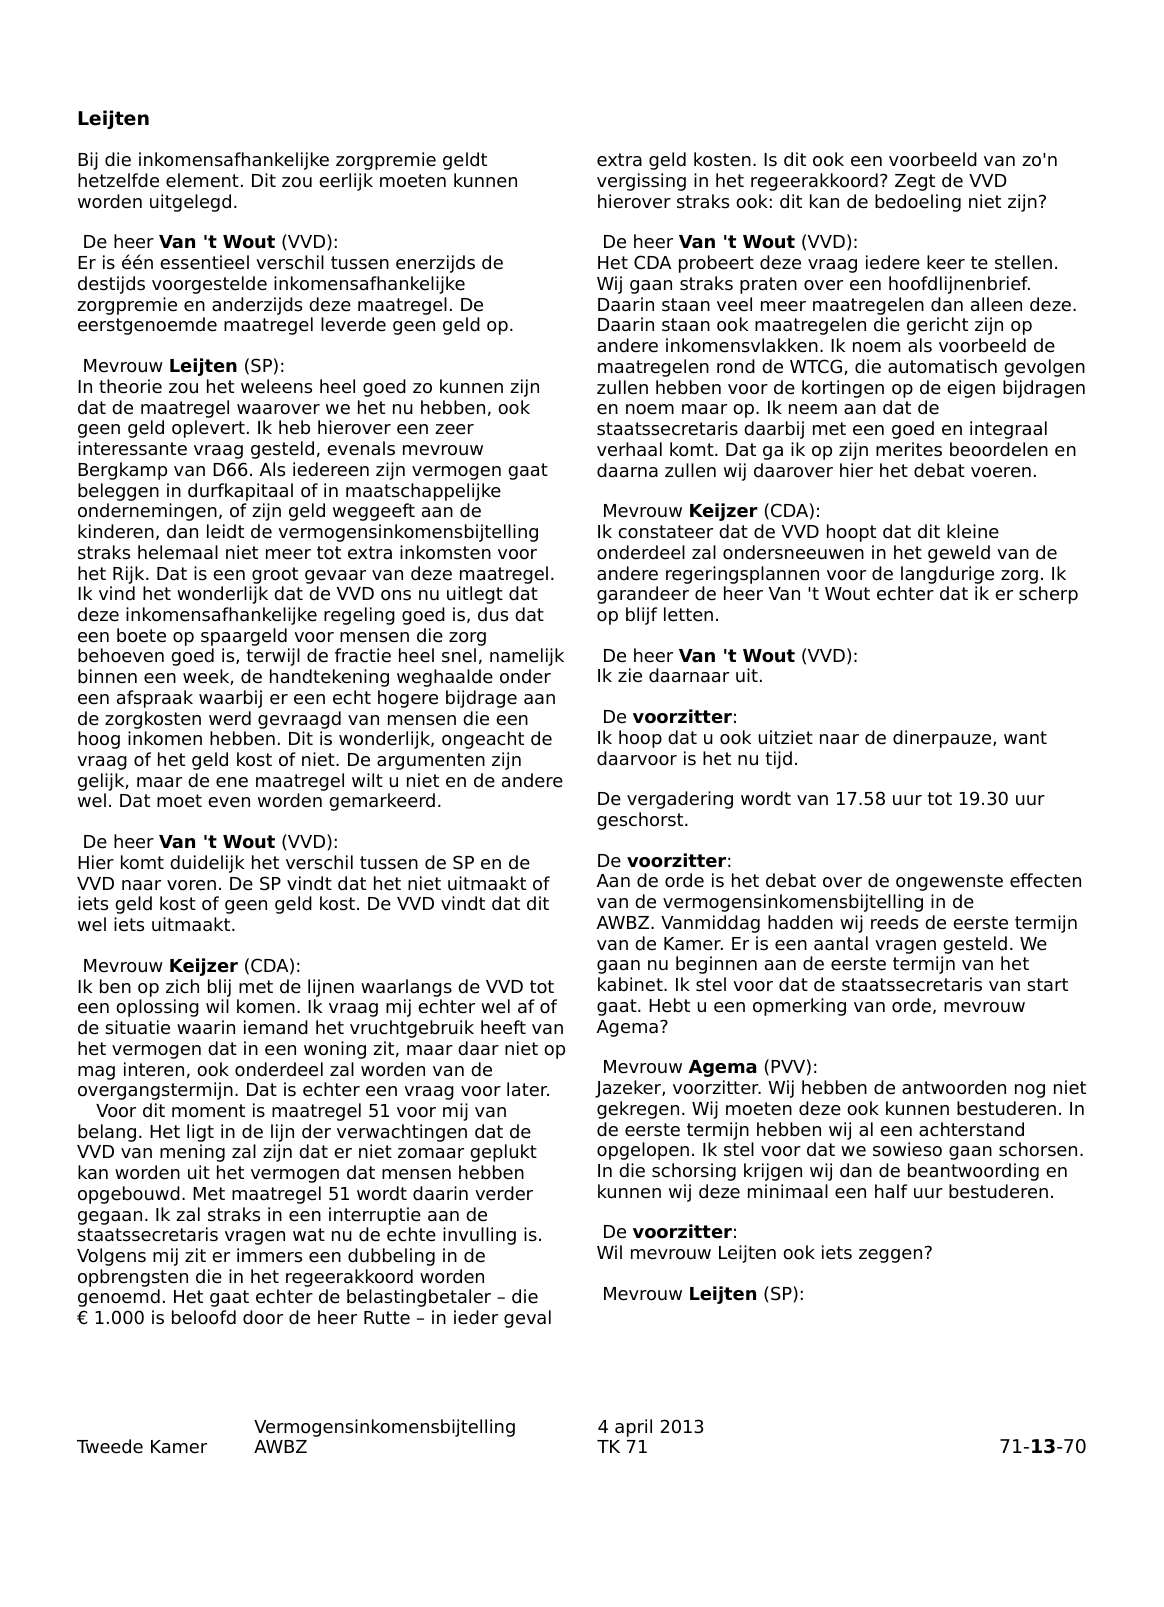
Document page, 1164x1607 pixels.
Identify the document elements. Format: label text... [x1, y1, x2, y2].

text extra geld kosten. Is dit ook een voorbeeld van zo'n vergissing in het regeerakkoord? Zegt de VVD hierover straks ook: dit kan de bedoeling niet zijn? [596, 150, 1087, 212]
text De vergadering wordt van 17.58 uur tot 19.30 uur geschorst. [596, 789, 1087, 831]
text Jazeker, voorzitter. Wij hebben de antwoorden nog niet gekregen. Wij moeten deze ook kunnen bestuderen. In de eerste termijn hebben wij al een achterstand opgelopen. Ik stel voor dat we sowieso gaan schorsen. In die schorsing krijgen wij dan de beantwoording en kunnen wij deze minimaal een half uur bestuderen. [596, 1078, 1087, 1202]
text De heer Van 't Wout (VVD): [77, 832, 567, 853]
text Mevrouw Keijzer (CDA): [596, 501, 1087, 522]
text Ik ben op zich blij met de lijnen waarlangs de VVD tot een oplossing wil komen. Ik vraag mij echter wel af of de situatie waarin iemand het vruchtgebruik heeft van het vermogen dat in een woning zit, maar daar niet op mag interen, ook onderdeel zal worden van de overgangstermijn. Dat is echter een vraag voor later. [77, 976, 567, 1101]
text In theorie zou het weleens heel goed zo kunnen zijn dat de maatregel waarover we het nu hebben, ook geen geld oplevert. Ik heb hierover een zeer interessante vraag gesteld, evenals mevrouw Bergkamp van D66. Als iedereen zijn vermogen gaat beleggen in durfkapitaal of in maatschappelijke ondernemingen, of zijn geld weggeeft aan de kinderen, dan leidt de vermogensinkomensbijtelling straks helemaal niet meer tot extra inkomsten voor het Rijk. Dat is een groot gevaar van deze maatregel. Ik vind het wonderlijk dat de VVD ons nu uitlegt dat deze inkomensafhankelijke regeling goed is, dus dat een boete op spaargeld voor mensen die zorg behoeven goed is, terwijl de fractie heel snel, namelijk binnen een week, de handtekening weghaalde onder een afspraak waarbij er een echt hogere bijdrage aan de zorgkosten werd gevraagd van mensen die een hoog inkomen hebben. Dit is wonderlijk, ongeacht de vraag of het geld kost of niet. De argumenten zijn gelijk, maar de ene maatregel wilt u niet en de andere wel. Dat moet even worden gemarkeerd. [77, 377, 567, 812]
text Hier komt duidelijk het verschil tussen de SP en de VVD naar voren. De SP vindt dat het niet uitmaakt of iets geld kost of geen geld kost. De VVD vindt dat dit wel iets uitmaakt. [77, 853, 567, 936]
text Mevrouw Agema (PVV): [596, 1057, 1087, 1078]
text De heer Van 't Wout (VVD): [596, 232, 1087, 253]
text De heer Van 't Wout (VVD): [596, 646, 1087, 666]
text De heer Van 't Wout (VVD): [77, 232, 567, 253]
text Het CDA probeert deze vraag iedere keer te stellen. Wij gaan straks praten over een hoofdlijnenbrief. Daarin staan veel meer maatregelen dan alleen deze. Daarin staan ook maatregelen die gericht zijn op andere inkomensvlakken. Ik noem als voorbeeld de maatregelen rond de WTCG, die automatisch gevolgen zullen hebben voor de kortingen op de eigen bijdragen en noem maar op. Ik neem aan dat de staatssecretaris daarbij met een goed en integraal verhaal komt. Dat ga ik op zijn merites beoordelen en daarna zullen wij daarover hier het debat voeren. [596, 253, 1087, 481]
text De voorzitter: [596, 1222, 1087, 1243]
text De voorzitter: [596, 707, 1087, 728]
text Wil mevrouw Leijten ook iets zeggen? [596, 1243, 1087, 1264]
text Aan de orde is het debat over de ongewenste effecten van de vermogensinkomensbijtelling in de AWBZ. Vanmiddag hadden wij reeds de eerste termijn van de Kamer. Er is een aantal vragen gesteld. We gaan nu beginnen aan de eerste termijn van het kabinet. Ik stel voor dat de staatssecretaris van start gaat. Hebt u een opmerking van orde, mevrouw Agema? [596, 871, 1087, 1037]
text Mevrouw Leijten (SP): [596, 1284, 1087, 1304]
text Ik constateer dat de VVD hoopt dat dit kleine onderdeel zal ondersneeuwen in het geweld van de andere regeringsplannen voor de langdurige zorg. Ik garandeer de heer Van 't Wout echter dat ik er scherp op blijf letten. [596, 522, 1087, 626]
text Mevrouw Keijzer (CDA): [77, 956, 567, 976]
text Ik zie daarnaar uit. [596, 666, 1087, 687]
text Bij die inkomensafhankelijke zorgpremie geldt hetzelfde element. Dit zou eerlijk moeten kunnen worden uitgelegd. [77, 150, 567, 212]
text Ik hoop dat u ook uitziet naar de dinerpauze, want daarvoor is het nu tijd. [596, 728, 1087, 769]
text De voorzitter: [596, 851, 1087, 871]
text Voor dit moment is maatregel 51 voor mij van belang. Het ligt in de lijn der verwachtingen dat de VVD van mening zal zijn dat er niet zomaar geplukt kan worden uit het vermogen dat mensen hebben opgebouwd. Met maatregel 51 wordt daarin verder gegaan. Ik zal straks in een interruptie aan de staatssecretaris vragen wat nu de echte invulling is. Volgens mij zit er immers een dubbeling in de opbrengsten die in het regeerakkoord worden genoemd. Het gaat echter de belastingbetaler – die € 1.000 is beloofd door de heer Rutte – in ieder geval [77, 1101, 567, 1329]
text Er is één essentieel verschil tussen enerzijds de destijds voorgestelde inkomensafhankelijke zorgpremie en anderzijds deze maatregel. De eerstgenoemde maatregel leverde geen geld op. [77, 253, 567, 336]
text Mevrouw Leijten (SP): [77, 356, 567, 377]
